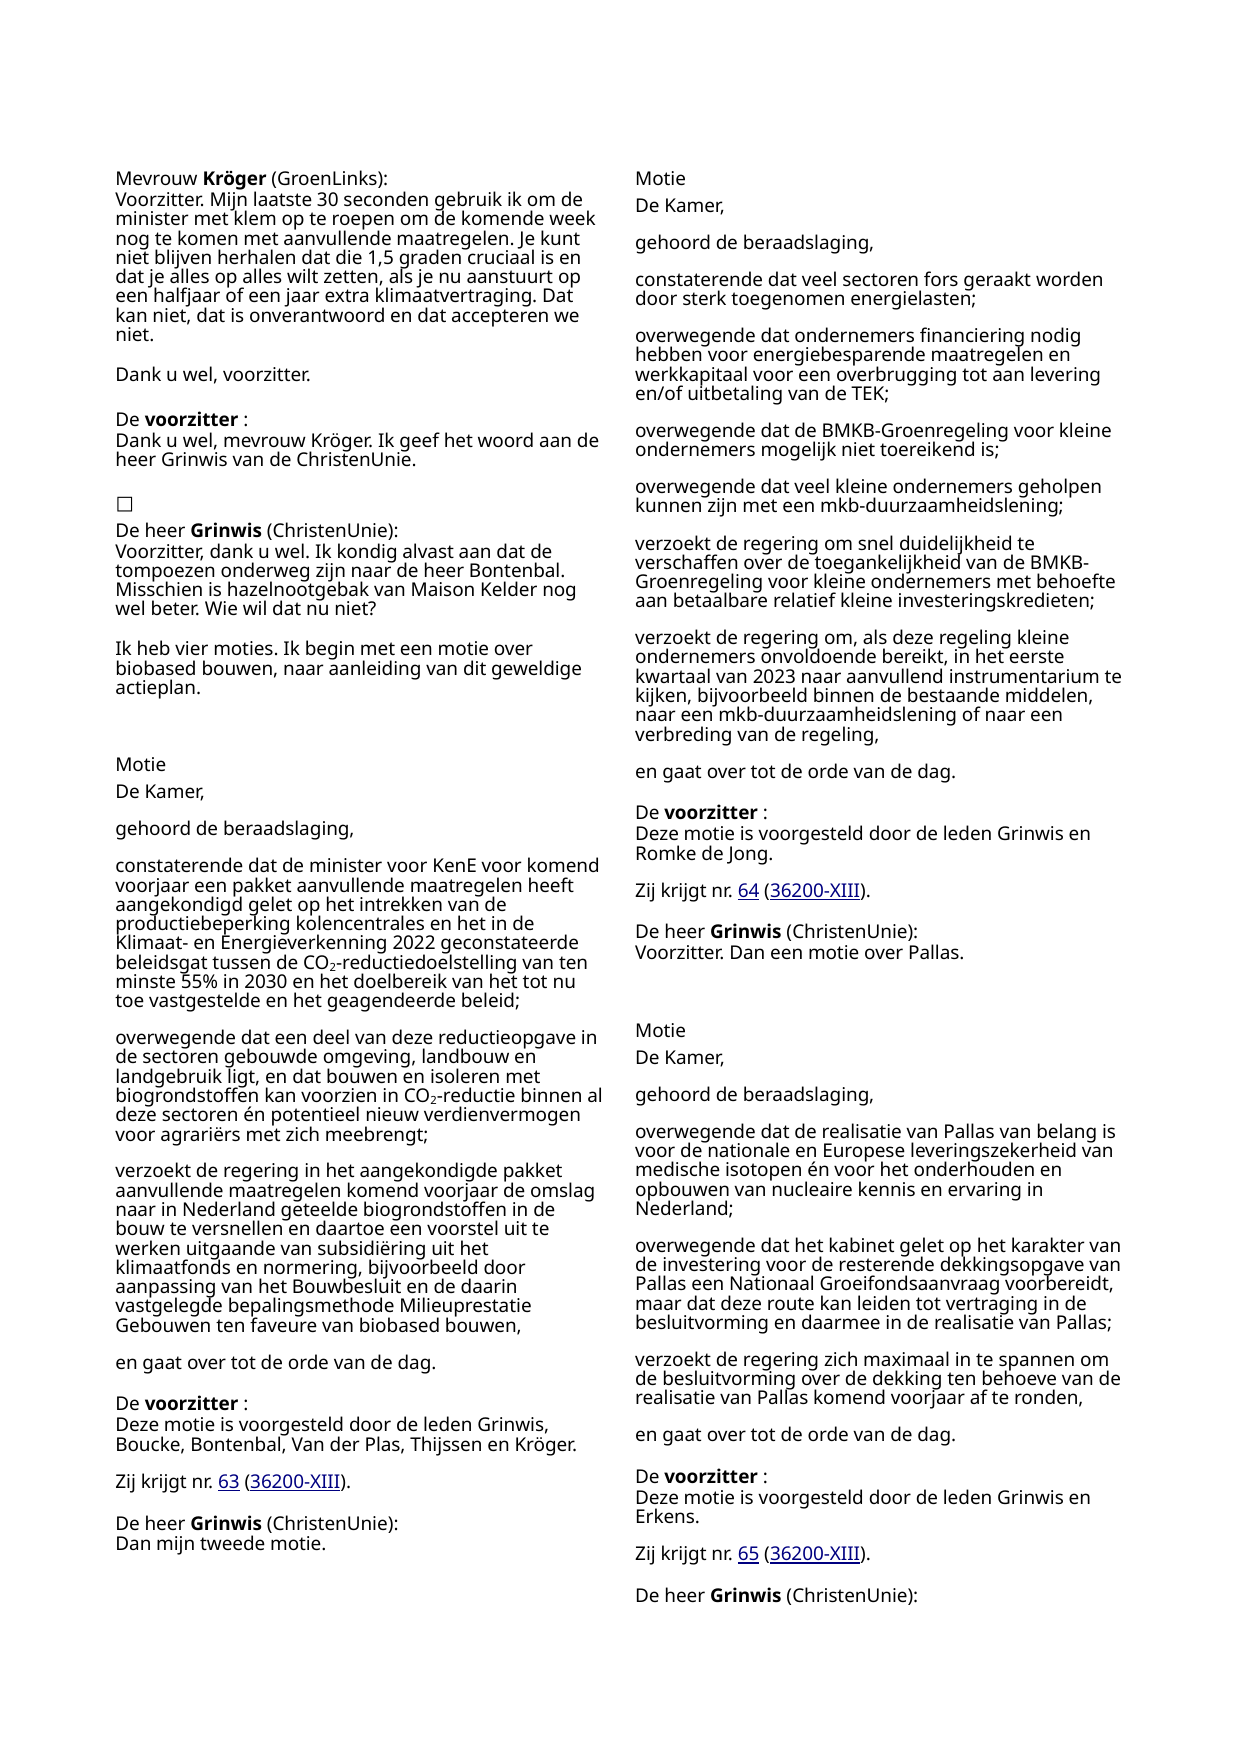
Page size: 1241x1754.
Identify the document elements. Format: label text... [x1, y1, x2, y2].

text Dank u wel, mevrouw Kröger. Ik geef het woord aan de heer Grinwis van de ChristenUnie. [115, 432, 605, 470]
text constaterende dat de minister voor KenE voor komend voorjaar een pakket aanvullende maatregelen heeft aangekondigd gelet op het intrekken van de productiebeperking kolencentrales en het in de Klimaat- en Energieverkenning 2022 geconstateerde beleidsgat tussen de CO2-reductiedoelstelling van ten minste 55% in 2030 en het doelbereik van het tot nu toe vastgestelde en het geagendeerde beleid; [115, 857, 605, 1011]
text overwegende dat de realisatie van Pallas van belang is voor de nationale en Europese leveringszekerheid van medische isotopen én voor het onderhouden en opbouwen van nucleaire kennis en ervaring in Nederland; [635, 1123, 1125, 1219]
text Voorzitter, dank u wel. Ik kondig alvast aan dat de tompoezen onderweg zijn naar de heer Bontenbal. Misschien is hazelnootgebak van Maison Kelder nog wel beter. Wie wil dat nu niet? [115, 543, 605, 620]
text De Kamer, [635, 1049, 1125, 1068]
text Zij krijgt nr. 63 (36200-XIII). [115, 1473, 605, 1492]
text Zij krijgt nr. 65 (36200-XIII). [635, 1545, 1125, 1564]
text De heer Grinwis (ChristenUnie): [115, 517, 605, 543]
text De heer Grinwis (ChristenUnie): [635, 919, 1125, 944]
text De voorzitter : [115, 406, 605, 432]
text en gaat over tot de orde van de dag. [635, 1426, 1125, 1446]
text overwegende dat veel kleine ondernemers geholpen kunnen zijn met een mkb-duurzaamheidslening; [635, 478, 1125, 517]
text Deze motie is voorgesteld door de leden Grinwis, Boucke, Bontenbal, Van der Plas, Thijssen en Kröger. [115, 1416, 605, 1455]
text Mevrouw Kröger (GroenLinks): [115, 165, 605, 191]
text Ik heb vier moties. Ik begin met een motie over biobased bouwen, naar aanleiding van dit geweldige actieplan. [115, 640, 605, 698]
text De voorzitter : [635, 799, 1125, 825]
text constaterende dat veel sectoren fors geraakt worden door sterk toegenomen energielasten; [635, 271, 1125, 309]
text Deze motie is voorgesteld door de leden Grinwis en Erkens. [635, 1489, 1125, 1528]
text verzoekt de regering om snel duidelijkheid te verschaffen over de toegankelijkheid van de BMKB-Groenregeling voor kleine ondernemers met behoefte aan betaalbare relatief kleine investeringskredieten; [635, 534, 1125, 612]
text De Kamer, [115, 783, 605, 803]
text De Kamer, [635, 197, 1125, 216]
text gehoord de beraadslaging, [635, 234, 1125, 253]
text Dank u wel, voorzitter. [115, 366, 605, 385]
text en gaat over tot de orde van de dag. [115, 1354, 605, 1373]
text ⬜ [115, 491, 605, 517]
text overwegende dat een deel van deze reductieopgave in de sectoren gebouwde omgeving, landbouw en landgebruik ligt, en dat bouwen en isoleren met biogrondstoffen kan voorzien in CO2-reductie binnen al deze sectoren én potentieel nieuw verdienvermogen voor agrariërs met zich meebrengt; [115, 1029, 605, 1145]
text Voorzitter. Mijn laatste 30 seconden gebruik ik om de minister met klem op te roepen om de komende week nog te komen met aanvullende maatregelen. Je kunt niet blijven herhalen dat die 1,5 graden cruciaal is en dat je alles op alles wilt zetten, als je nu aanstuurt op een halfjaar of een jaar extra klimaatvertraging. Dat kan niet, dat is onverantwoord en dat accepteren we niet. [115, 191, 605, 345]
text verzoekt de regering in het aangekondigde pakket aanvullende maatregelen komend voorjaar de omslag naar in Nederland geteelde biogrondstoffen in de bouw te versnellen en daartoe een voorstel uit te werken uitgaande van subsidiëring uit het klimaatfonds en normering, bijvoorbeeld door aanpassing van het Bouwbesluit en de daarin vastgelegde bepalingsmethode Milieuprestatie Gebouwen ten faveure van biobased bouwen, [115, 1162, 605, 1336]
text gehoord de beraadslaging, [115, 820, 605, 839]
text Motie [635, 1017, 1125, 1043]
text De heer Grinwis (ChristenUnie): [635, 1582, 1125, 1608]
text Voorzitter. Dan een motie over Pallas. [635, 944, 1125, 964]
text en gaat over tot de orde van de dag. [635, 763, 1125, 782]
text Zij krijgt nr. 64 (36200-XIII). [635, 882, 1125, 901]
text overwegende dat ondernemers financiering nodig hebben voor energiebesparende maatregelen en werkkapitaal voor een overbrugging tot aan levering en/of uitbetaling van de TEK; [635, 327, 1125, 404]
text De heer Grinwis (ChristenUnie): [115, 1510, 605, 1535]
text De voorzitter : [635, 1463, 1125, 1489]
text Motie [635, 165, 1125, 191]
text overwegende dat de BMKB-Groenregeling voor kleine ondernemers mogelijk niet toereikend is; [635, 422, 1125, 461]
text overwegende dat het kabinet gelet op het karakter van de investering voor de resterende dekkingsopgave van Pallas een Nationaal Groeifondsaanvraag voorbereidt, maar dat deze route kan leiden tot vertraging in de besluitvorming en daarmee in de realisatie van Pallas; [635, 1237, 1125, 1333]
text Deze motie is voorgesteld door de leden Grinwis en Romke de Jong. [635, 825, 1125, 864]
text De voorzitter : [115, 1391, 605, 1416]
text verzoekt de regering zich maximaal in te spannen om de besluitvorming over de dekking ten behoeve van de realisatie van Pallas komend voorjaar af te ronden, [635, 1351, 1125, 1409]
text Motie [115, 752, 605, 777]
text gehoord de beraadslaging, [635, 1086, 1125, 1105]
text Dan mijn tweede motie. [115, 1535, 605, 1555]
text verzoekt de regering om, als deze regeling kleine ondernemers onvoldoende bereikt, in het eerste kwartaal van 2023 naar aanvullend instrumentarium te kijken, bijvoorbeeld binnen de bestaande middelen, naar een mkb-duurzaamheidslening of naar een verbreding van de regeling, [635, 629, 1125, 745]
